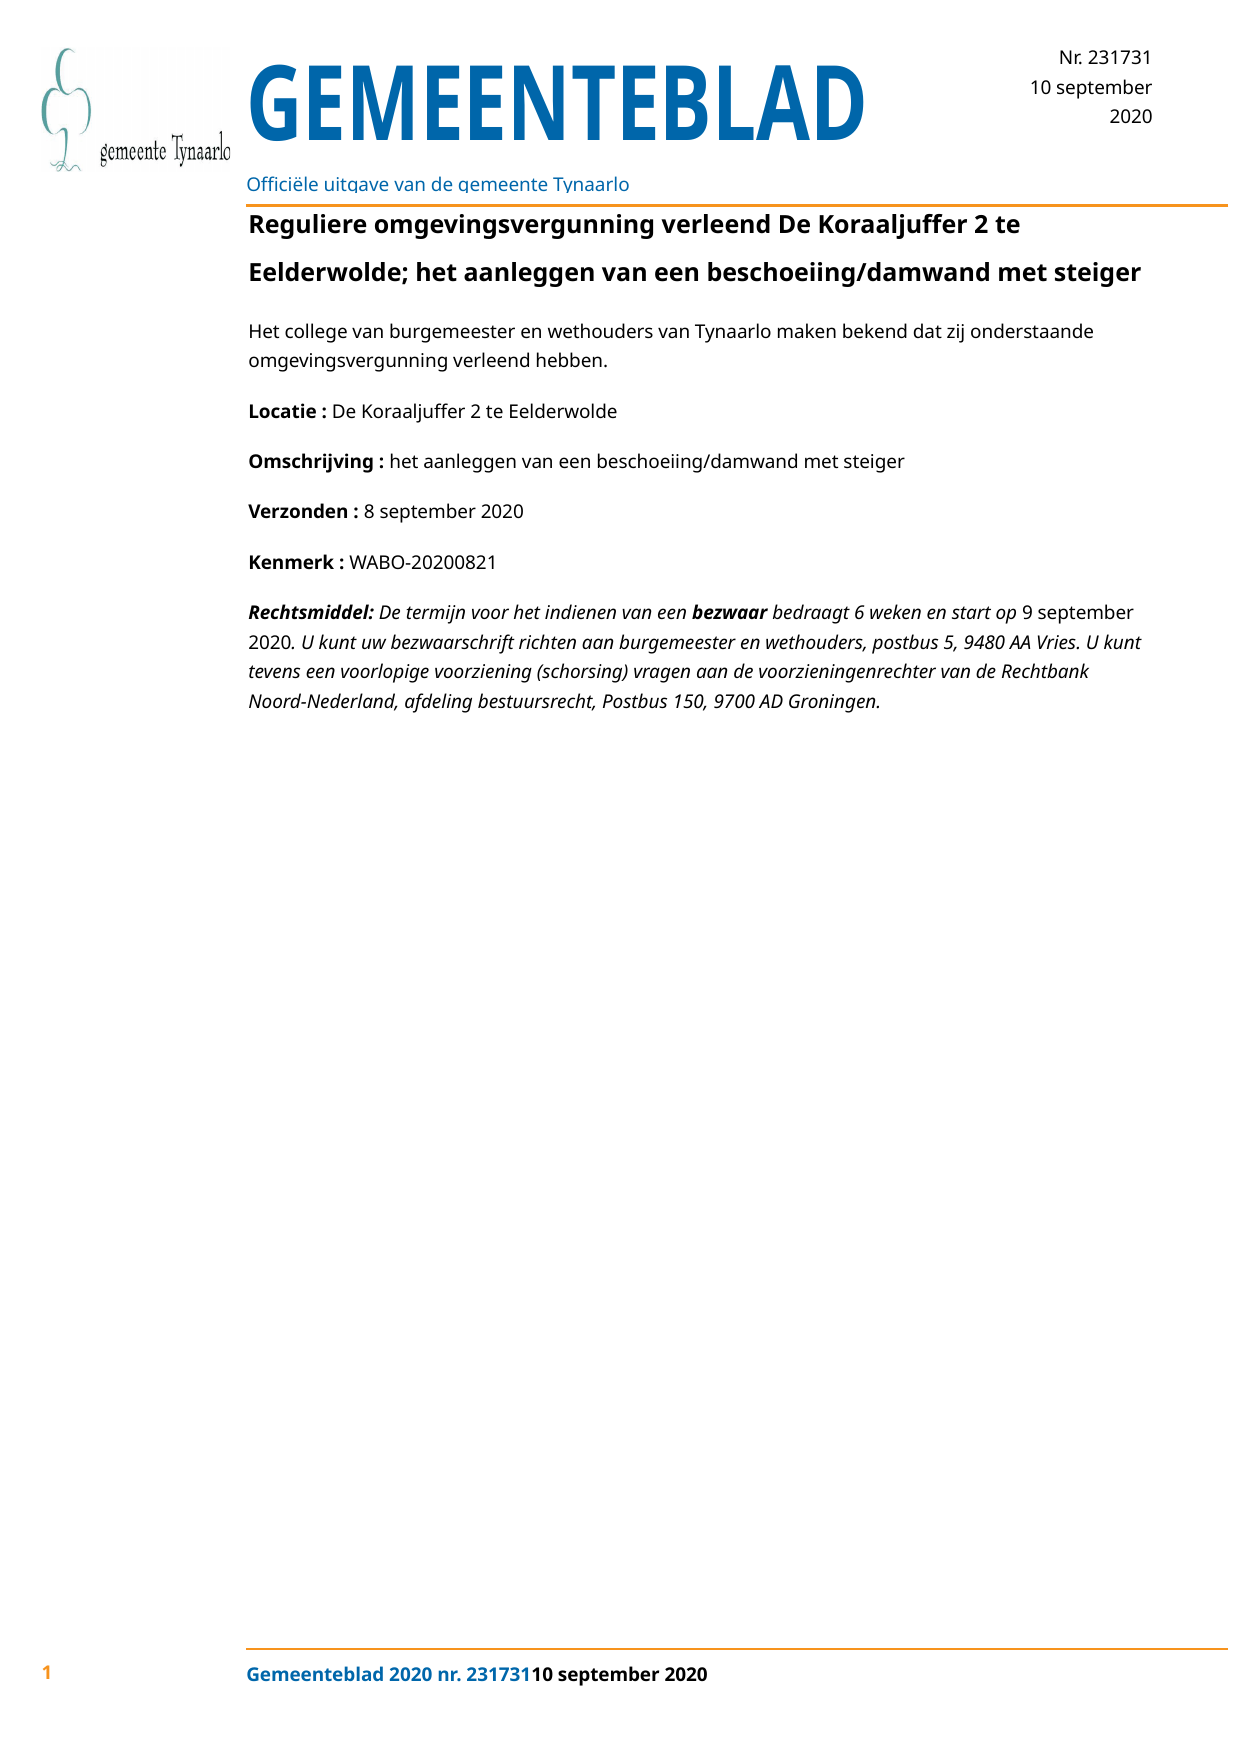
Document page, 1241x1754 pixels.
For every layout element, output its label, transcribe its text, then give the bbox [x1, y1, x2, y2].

text Het college van burgemeester en wethouders van Tynaarlo maken bekend dat zij onderstaande omgevingsvergunning verleend hebben. [248, 318, 1152, 373]
text Verzonden : 8 september 2020 [248, 499, 1152, 524]
picture [41, 47, 231, 172]
text Locatie : De Koraaljuffer 2 te Eelderwolde [248, 398, 1152, 424]
text Reguliere omgevingsvergunning verleend De Koraaljuffer 2 te Eelderwolde; het aanleggen van een beschoeiing/damwand met steiger [248, 207, 1152, 288]
text Kenmerk : WABO-20200821 [248, 549, 1152, 575]
text Rechtsmiddel: De termijn voor het indienen van een bezwaar bedraagt 6 weken en start op 9 september 2020. U kunt uw bezwaarschrift richten aan burgemeester en wethouders, postbus 5, 9480 AA Vries. U kunt tevens een voorlopige voorziening (schorsing) vragen aan de voorzieningenrechter van de Rechtbank Noord-Nederland, afdeling bestuursrecht, Postbus 150, 9700 AD Groningen. [248, 599, 1152, 714]
text Omschrijving : het aanleggen van een beschoeiing/damwand met steiger [248, 448, 1152, 474]
